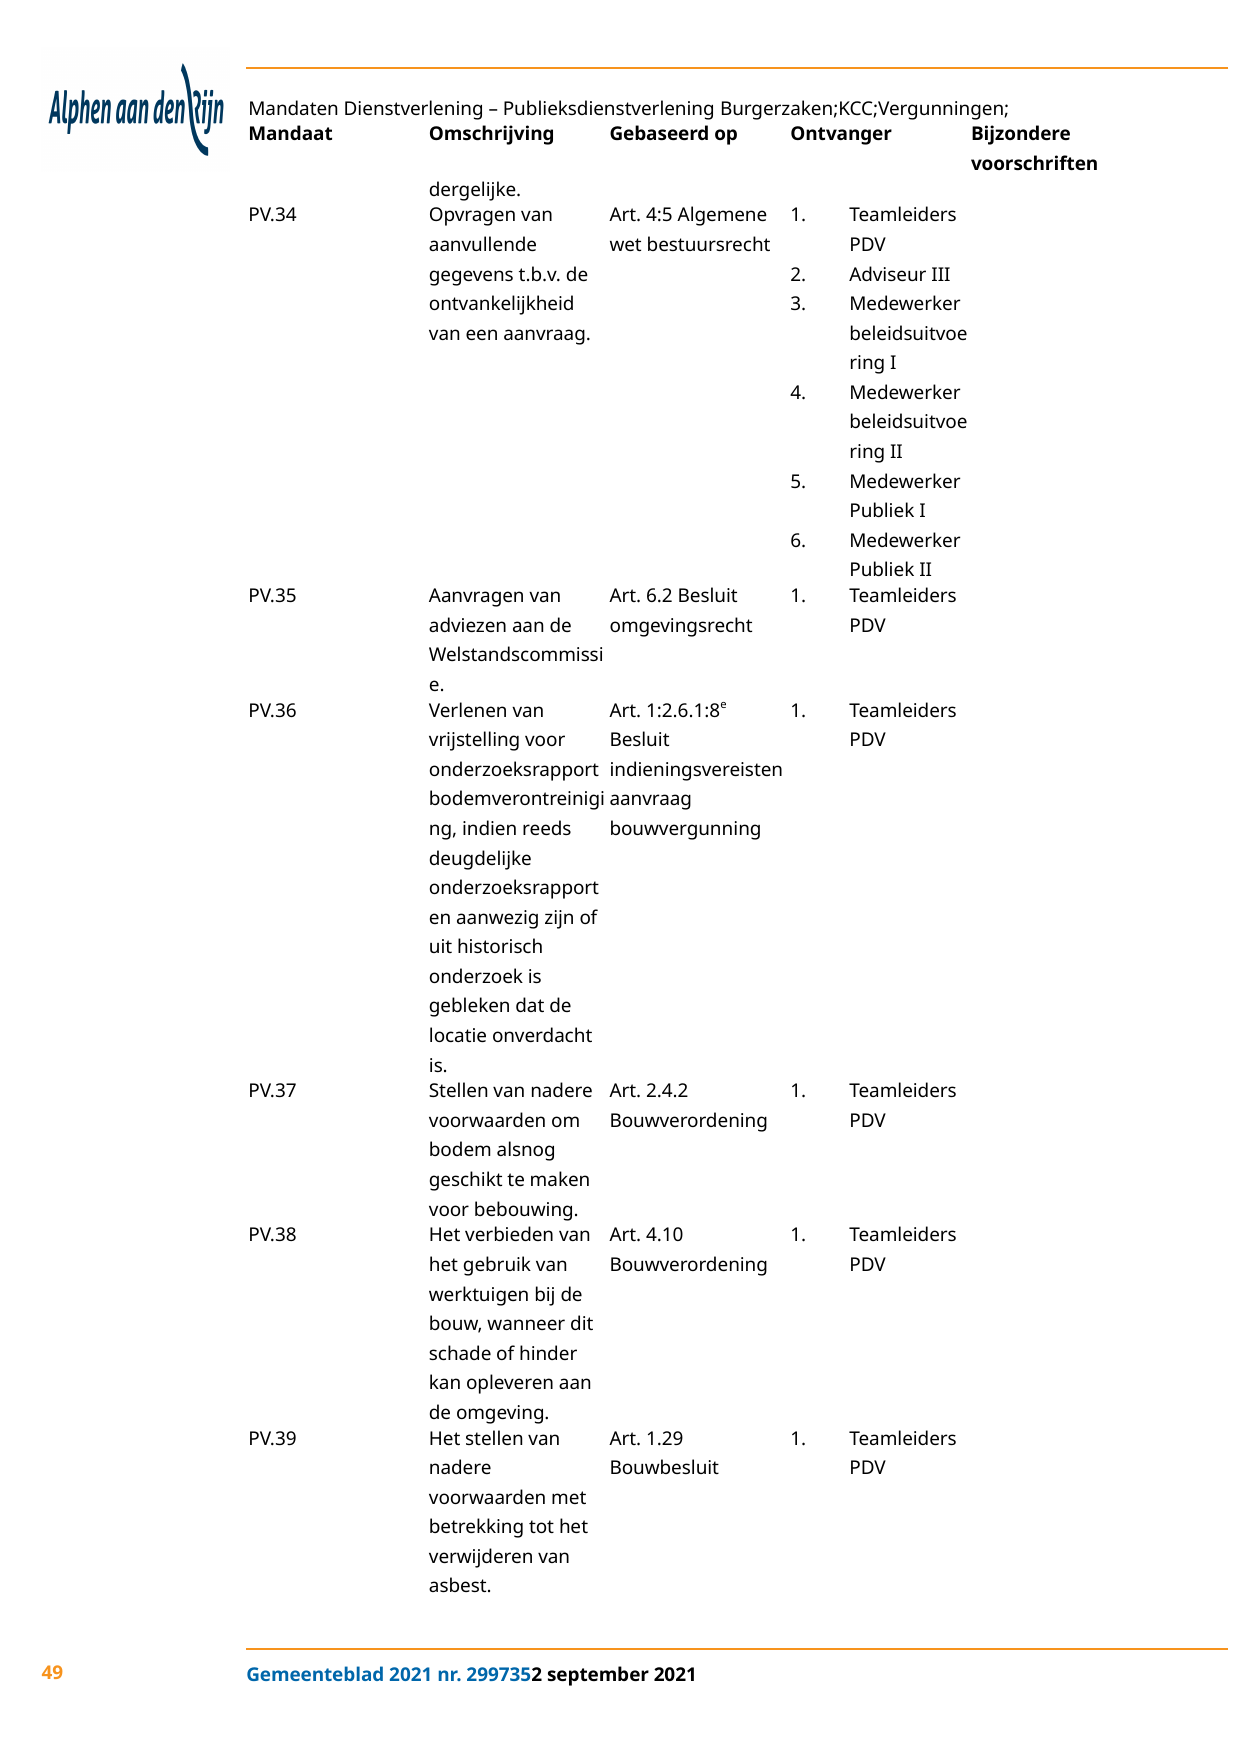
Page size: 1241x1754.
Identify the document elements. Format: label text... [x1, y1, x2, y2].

table_cell [971, 1078, 1152, 1222]
table_cell [971, 582, 1152, 697]
table_cell Verlenen van vrijstelling voor onderzoeksrapport bodemverontreiniging, indien reeds deugdelijke onderzoeksrapporten aanwezig zijn of uit historisch onderzoek is gebleken dat de locatie onverdacht is. [429, 697, 609, 1077]
table_cell Art. 4:5 Algemene wet bestuursrecht [609, 202, 790, 582]
table_cell Art. 6.2 Besluit omgevingsrecht [609, 582, 790, 697]
table_cell [971, 1425, 1152, 1598]
table_cell [609, 176, 790, 202]
table_cell Bijzondere voorschriften [971, 121, 1152, 176]
table_cell Art. 1:2.6.1:8e Besluit indieningsvereisten aanvraag bouwvergunning [609, 697, 790, 1077]
table_cell dergelijke. [429, 176, 609, 202]
table_cell Teamleiders PDV [790, 1222, 971, 1425]
table_cell Omschrijving [429, 121, 609, 176]
table_cell [971, 1222, 1152, 1425]
table_cell PV.35 [248, 582, 429, 697]
table_cell Teamleiders PDV [790, 582, 971, 697]
table_cell Teamleiders PDV [790, 1078, 971, 1222]
table_cell Teamleiders PDV [790, 1425, 971, 1598]
table_cell [971, 176, 1152, 202]
table_cell Art. 2.4.2 Bouwverordening [609, 1078, 790, 1222]
table_cell Stellen van nadere voorwaarden om bodem alsnog geschikt te maken voor bebouwing. [429, 1078, 609, 1222]
table_cell Ontvanger [790, 121, 971, 176]
table_cell PV.39 [248, 1425, 429, 1598]
table_cell Art. 1.29 Bouwbesluit [609, 1425, 790, 1598]
table_cell Teamleiders PDV [790, 697, 971, 1077]
table_cell Het verbieden van het gebruik van werktuigen bij de bouw, wanneer dit schade of hinder kan opleveren aan de omgeving. [429, 1222, 609, 1425]
table_header Mandaten Dienstverlening – Publieksdienstverlening Burgerzaken;KCC;Vergunningen; [248, 95, 1152, 121]
table_cell [248, 176, 429, 202]
picture [41, 47, 231, 172]
table_cell Art. 4.10 Bouwverordening [609, 1222, 790, 1425]
table_cell Gebaseerd op [609, 121, 790, 176]
table_cell [971, 202, 1152, 582]
table_cell Het stellen van nadere voorwaarden met betrekking tot het verwijderen van asbest. [429, 1425, 609, 1598]
table_cell [971, 697, 1152, 1077]
table_cell Mandaat [248, 121, 429, 176]
table_cell PV.38 [248, 1222, 429, 1425]
table_cell Aanvragen van adviezen aan de Welstandscommissie. [429, 582, 609, 697]
table_cell PV.34 [248, 202, 429, 582]
table_cell PV.36 [248, 697, 429, 1077]
table_cell Opvragen van aanvullende gegevens t.b.v. de ontvankelijkheid van een aanvraag. [429, 202, 609, 582]
table_cell PV.37 [248, 1078, 429, 1222]
table_cell Teamleiders PDV Adviseur III Medewerker beleidsuitvoering I Medewerker beleidsuitvoering II Medewerker Publiek I Medewerker Publiek II [790, 202, 971, 582]
table_cell [790, 176, 971, 202]
